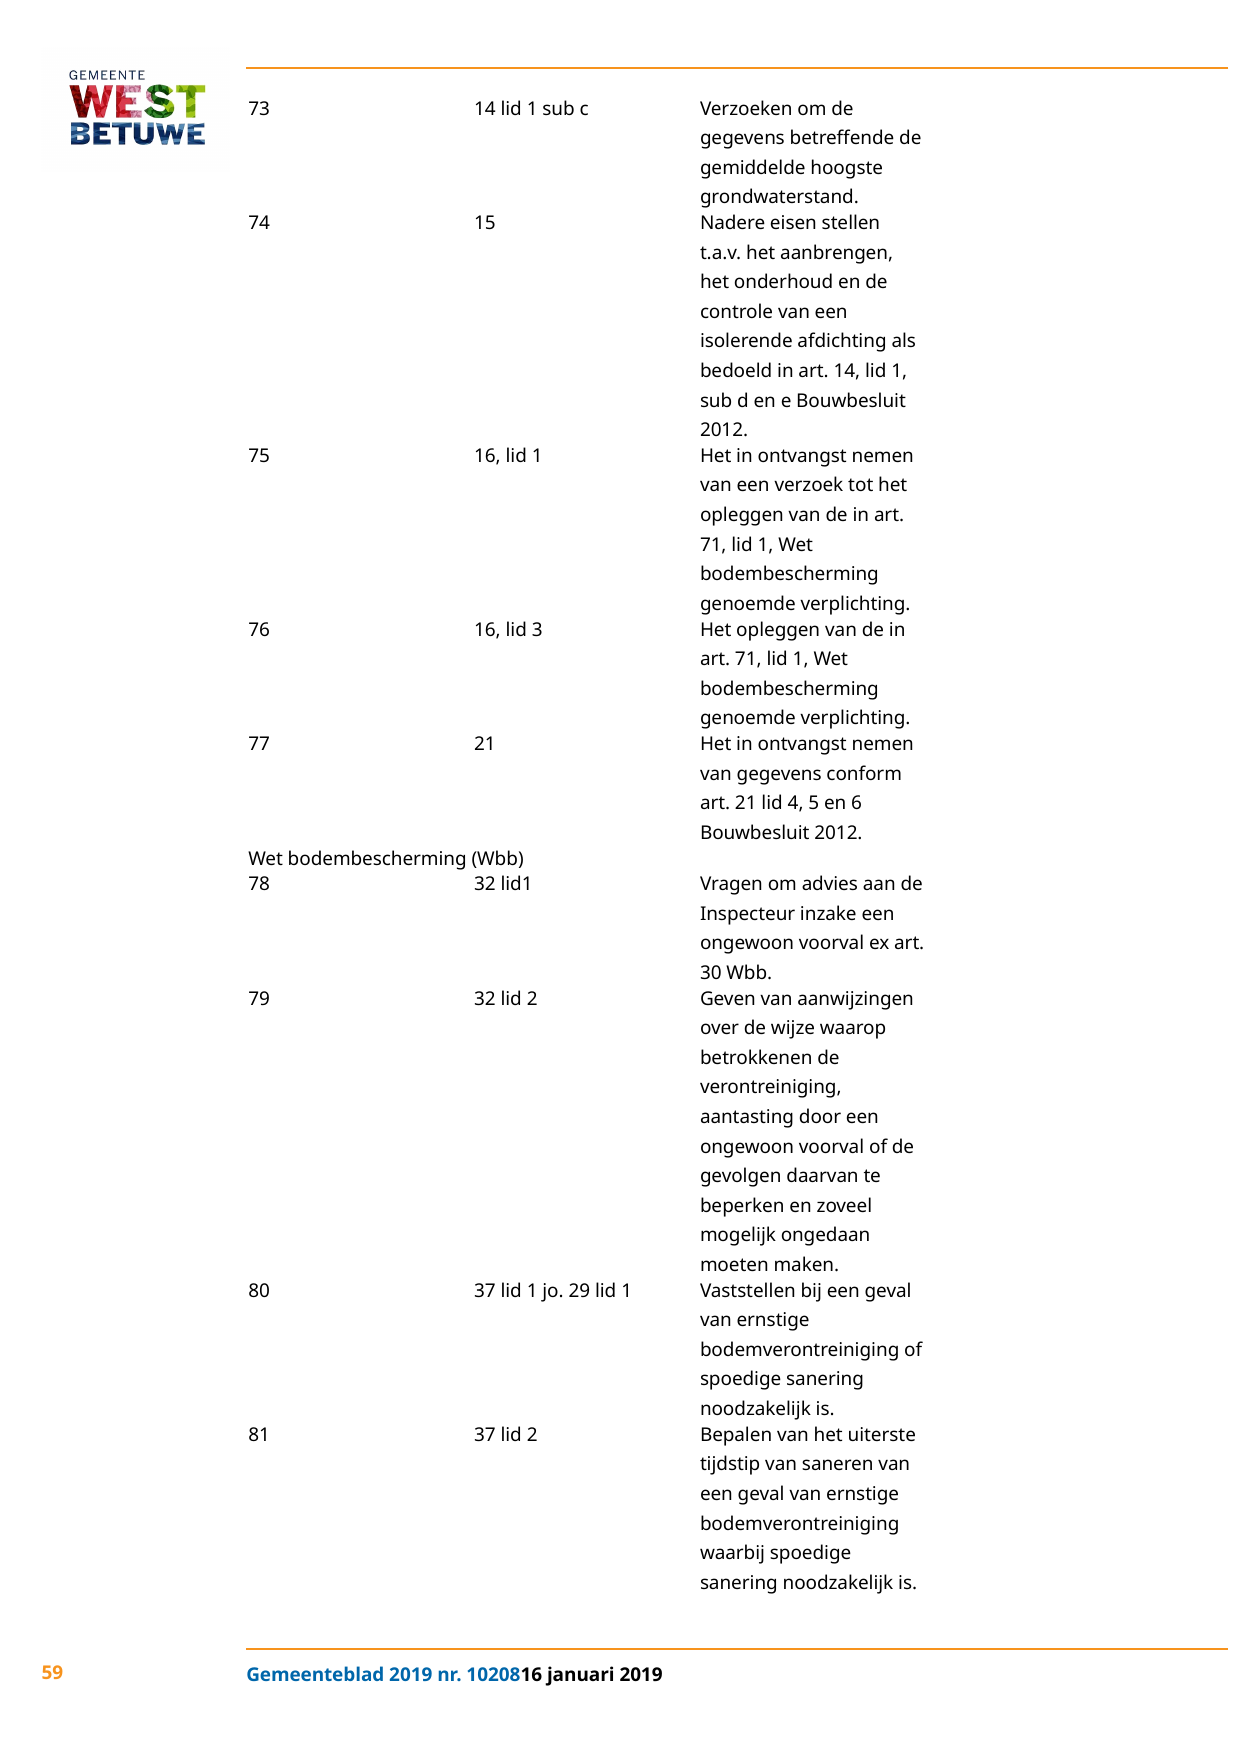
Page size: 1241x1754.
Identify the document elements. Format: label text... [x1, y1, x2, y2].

picture [41, 47, 231, 172]
table_cell 78 [248, 870, 474, 985]
table_cell 32 lid1 [474, 870, 700, 985]
table_cell Het opleggen van de in art. 71, lid 1, Wet bodembescherming genoemde verplichting. [700, 616, 926, 730]
table_cell 21 [474, 730, 700, 845]
table_cell 75 [248, 442, 474, 616]
table_cell 80 [248, 1277, 474, 1421]
table_cell 15 [474, 209, 700, 442]
table_cell Nadere eisen stellen t.a.v. het aanbrengen, het onderhoud en de controle van een isolerende afdichting als bedoeld in art. 14, lid 1, sub d en e Bouwbesluit 2012. [700, 209, 926, 442]
table_cell [926, 1277, 1152, 1421]
table_cell 74 [248, 209, 474, 442]
table_cell Het in ontvangst nemen van een verzoek tot het opleggen van de in art. 71, lid 1, Wet bodembescherming genoemde verplichting. [700, 442, 926, 616]
table_cell 79 [248, 985, 474, 1277]
table_cell 81 [248, 1421, 474, 1594]
table_cell [926, 730, 1152, 845]
table_cell 14 lid 1 sub c [474, 95, 700, 209]
table_cell [926, 1421, 1152, 1594]
table_cell 76 [248, 616, 474, 730]
table_cell Wet bodembescherming (Wbb) [248, 845, 1152, 870]
table_cell Het in ontvangst nemen van gegevens conform art. 21 lid 4, 5 en 6 Bouwbesluit 2012. [700, 730, 926, 845]
table_cell Geven van aanwijzingen over de wijze waarop betrokkenen de verontreiniging, aantasting door een ongewoon voorval of de gevolgen daarvan te beperken en zoveel mogelijk ongedaan moeten maken. [700, 985, 926, 1277]
table_cell 16, lid 3 [474, 616, 700, 730]
table_cell 32 lid 2 [474, 985, 700, 1277]
table_cell [926, 985, 1152, 1277]
table_cell [926, 870, 1152, 985]
table_cell 37 lid 1 jo. 29 lid 1 [474, 1277, 700, 1421]
table_cell Vaststellen bij een geval van ernstige bodemverontreiniging of spoedige sanering noodzakelijk is. [700, 1277, 926, 1421]
table_cell Bepalen van het uiterste tijdstip van saneren van een geval van ernstige bodemverontreiniging waarbij spoedige sanering noodzakelijk is. [700, 1421, 926, 1594]
table_cell 77 [248, 730, 474, 845]
table_cell Vragen om advies aan de Inspecteur inzake een ongewoon voorval ex art. 30 Wbb. [700, 870, 926, 985]
table_cell [926, 95, 1152, 209]
table_cell [926, 442, 1152, 616]
table_cell 16, lid 1 [474, 442, 700, 616]
table_cell 73 [248, 95, 474, 209]
table_cell [926, 616, 1152, 730]
table_cell [926, 209, 1152, 442]
table_cell Verzoeken om de gegevens betreffende de gemiddelde hoogste grondwaterstand. [700, 95, 926, 209]
table_cell 37 lid 2 [474, 1421, 700, 1594]
